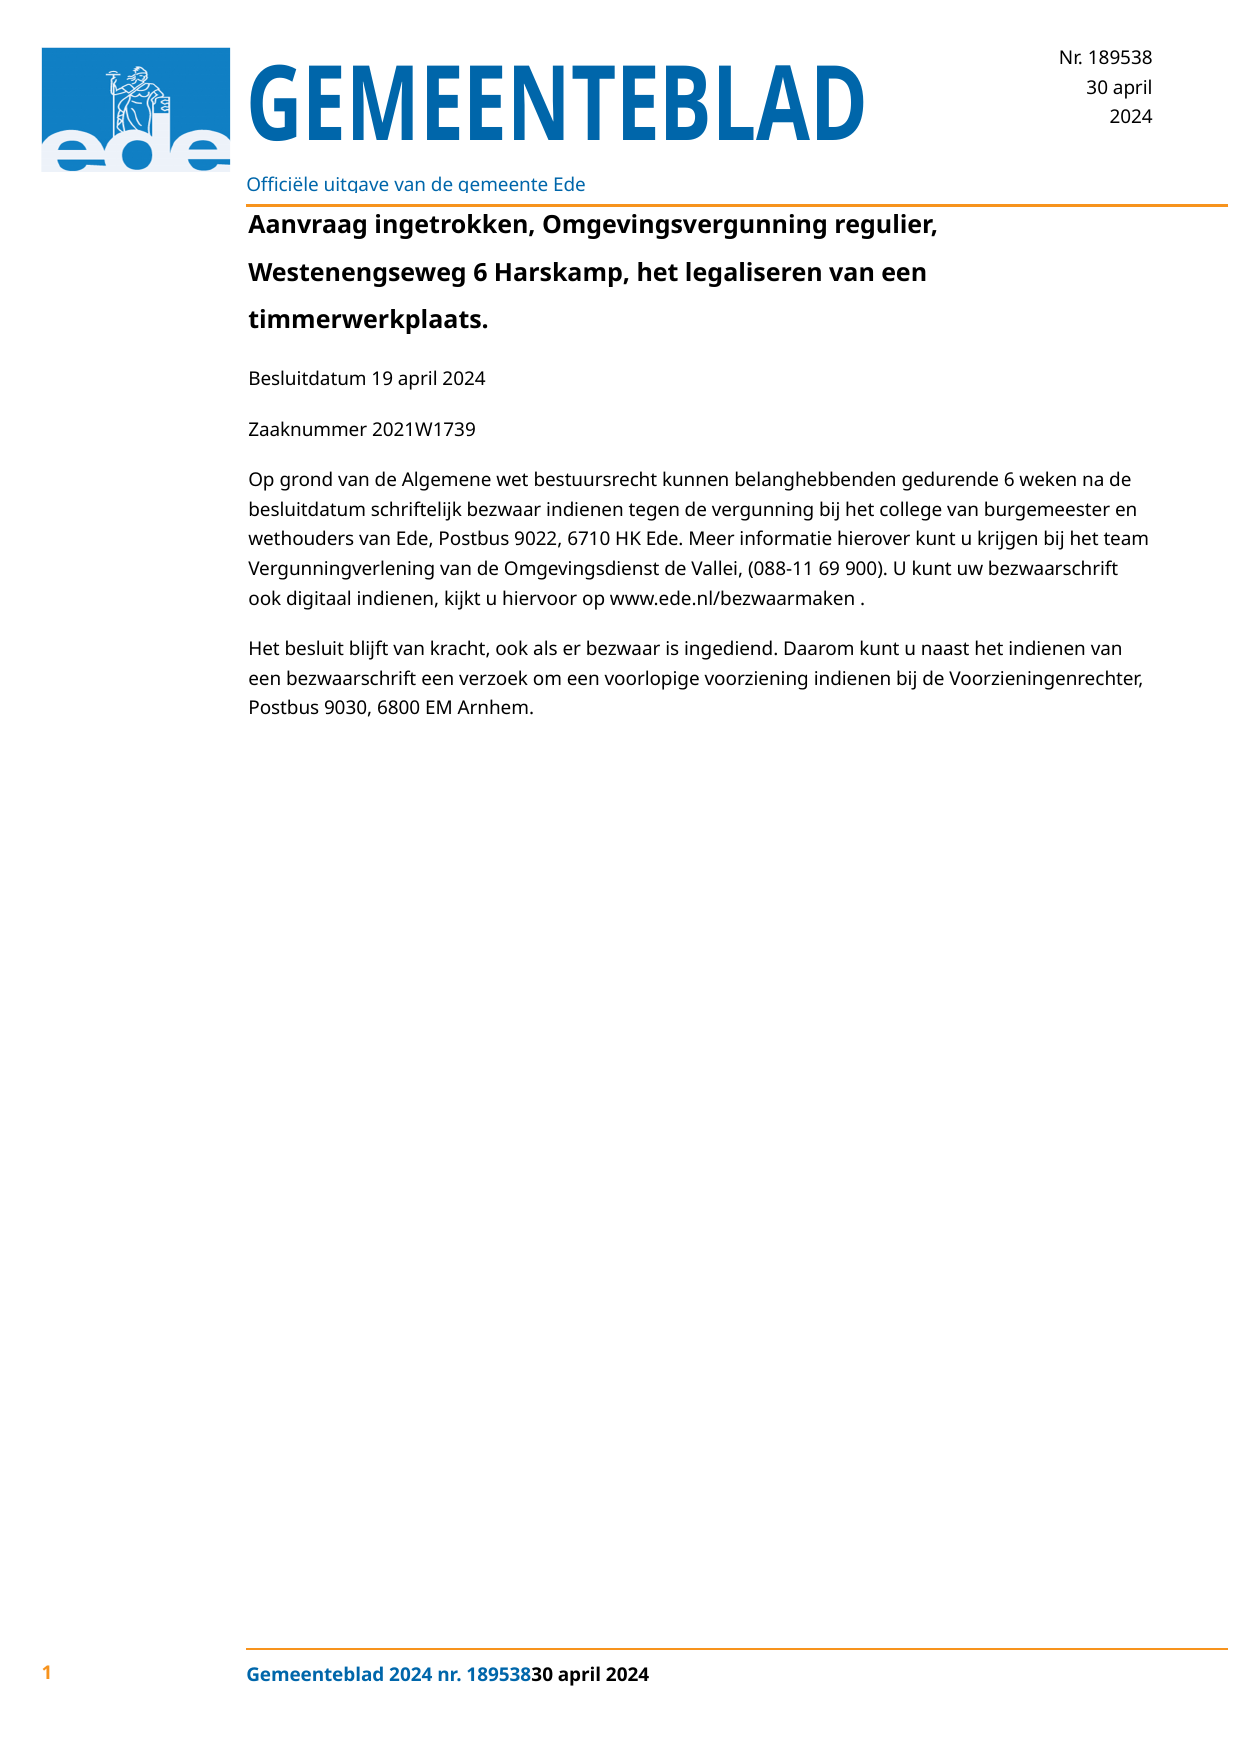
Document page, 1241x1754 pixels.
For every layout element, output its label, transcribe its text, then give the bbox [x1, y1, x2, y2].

text Aanvraag ingetrokken, Omgevingsvergunning regulier, Westenengseweg 6 Harskamp, het legaliseren van een timmerwerkplaats. [248, 207, 1152, 336]
text Op grond van de Algemene wet bestuursrecht kunnen belanghebbenden gedurende 6 weken na de besluitdatum schriftelijk bezwaar indienen tegen de vergunning bij het college van burgemeester en wethouders van Ede, Postbus 9022, 6710 HK Ede. Meer informatie hierover kunt u krijgen bij het team Vergunningverlening van de Omgevingsdienst de Vallei, (088-11 69 900). U kunt uw bezwaarschrift ook digitaal indienen, kijkt u hiervoor op www.ede.nl/bezwaarmaken . [248, 466, 1152, 610]
text Het besluit blijft van kracht, ook als er bezwaar is ingediend. Daarom kunt u naast het indienen van een bezwaarschrift een verzoek om een voorlopige voorziening indienen bij de Voorzieningenrechter, Postbus 9030, 6800 EM Arnhem. [248, 635, 1152, 720]
text Zaaknummer 2021W1739 [248, 416, 1152, 442]
picture [41, 47, 231, 172]
text Besluitdatum 19 april 2024 [248, 366, 1152, 391]
